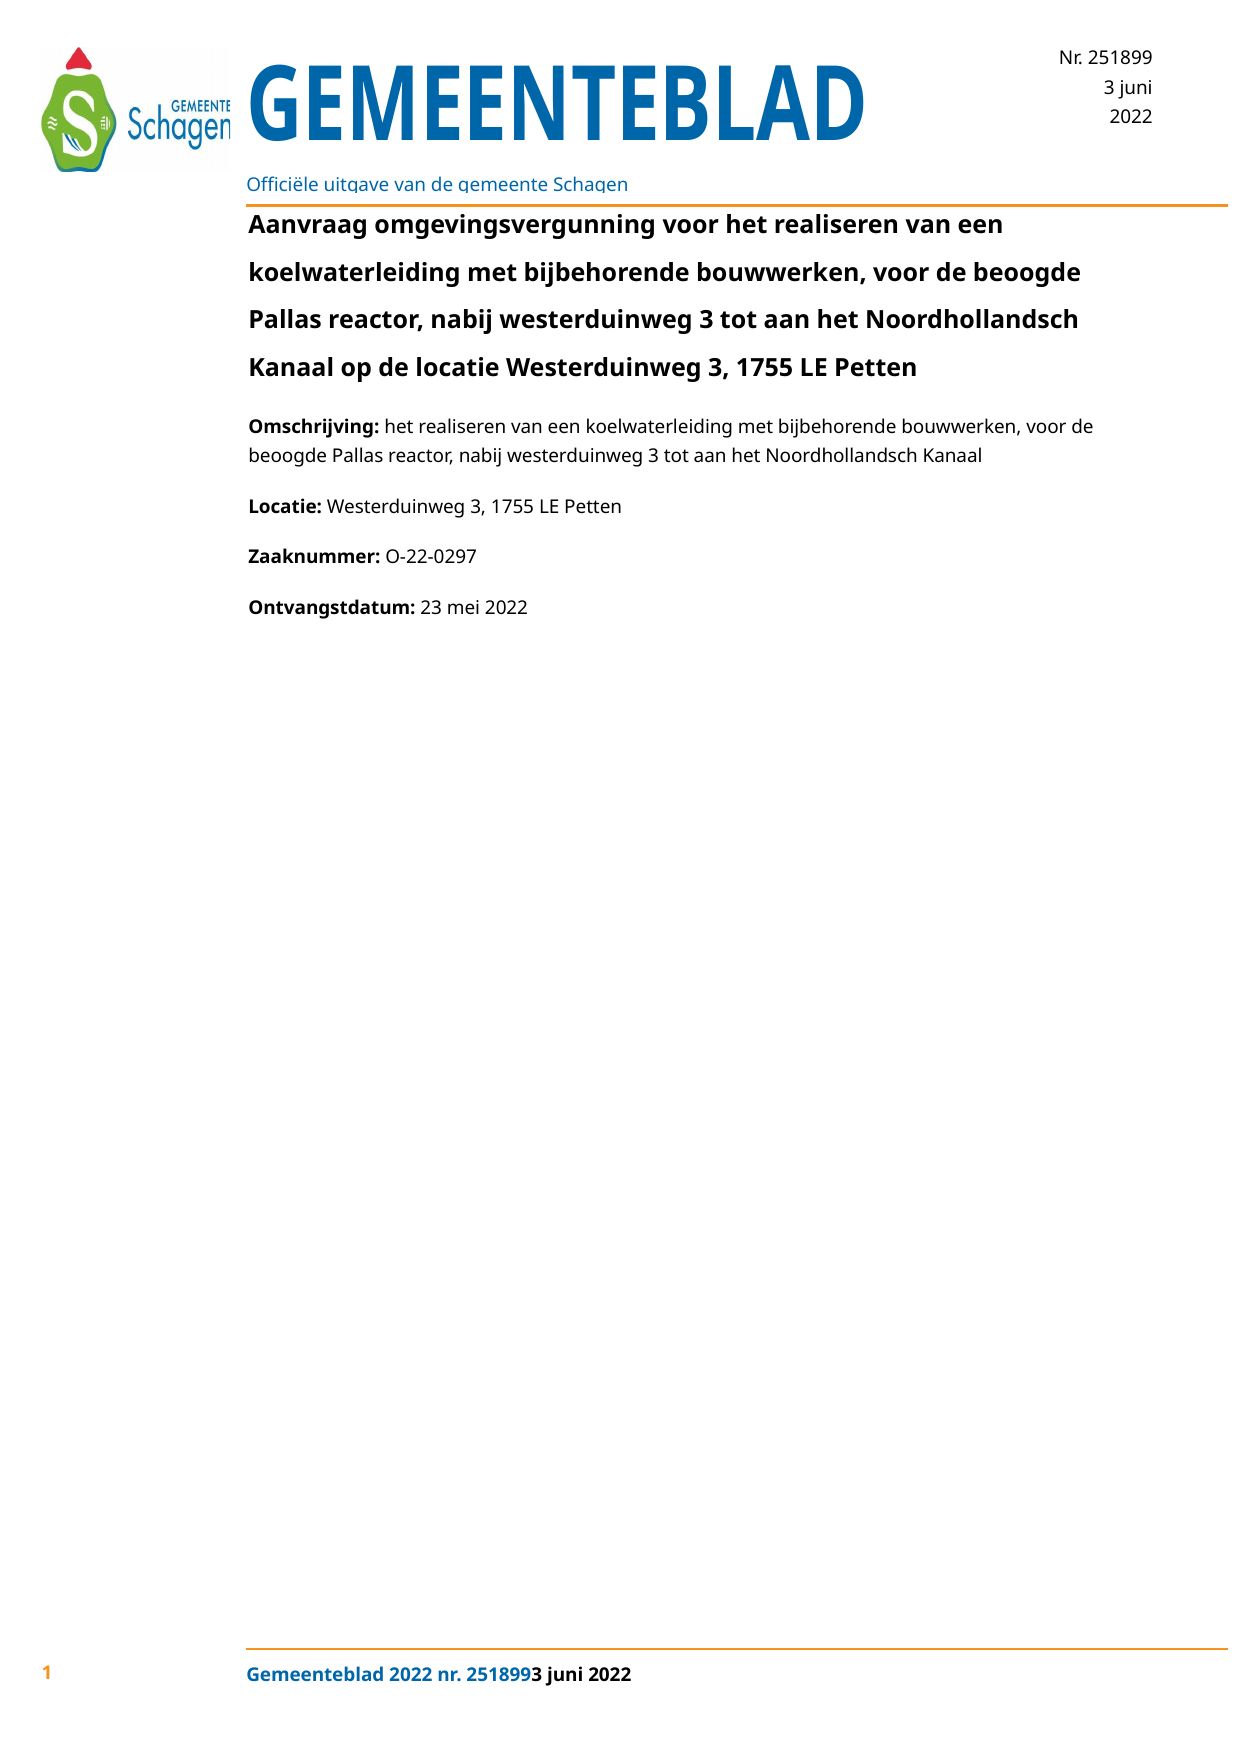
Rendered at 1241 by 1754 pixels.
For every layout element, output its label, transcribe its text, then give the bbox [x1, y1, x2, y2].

text Locatie: Westerduinweg 3, 1755 LE Petten [248, 493, 1152, 519]
text Omschrijving: het realiseren van een koelwaterleiding met bijbehorende bouwwerken, voor de beoogde Pallas reactor, nabij westerduinweg 3 tot aan het Noordhollandsch Kanaal [248, 413, 1152, 468]
text Ontvangstdatum: 23 mei 2022 [248, 594, 1152, 620]
picture [41, 47, 231, 172]
text Aanvraag omgevingsvergunning voor het realiseren van een koelwaterleiding met bijbehorende bouwwerken, voor de beoogde Pallas reactor, nabij westerduinweg 3 tot aan het Noordhollandsch Kanaal op de locatie Westerduinweg 3, 1755 LE Petten [248, 207, 1152, 384]
text Zaaknummer: O-22-0297 [248, 543, 1152, 569]
